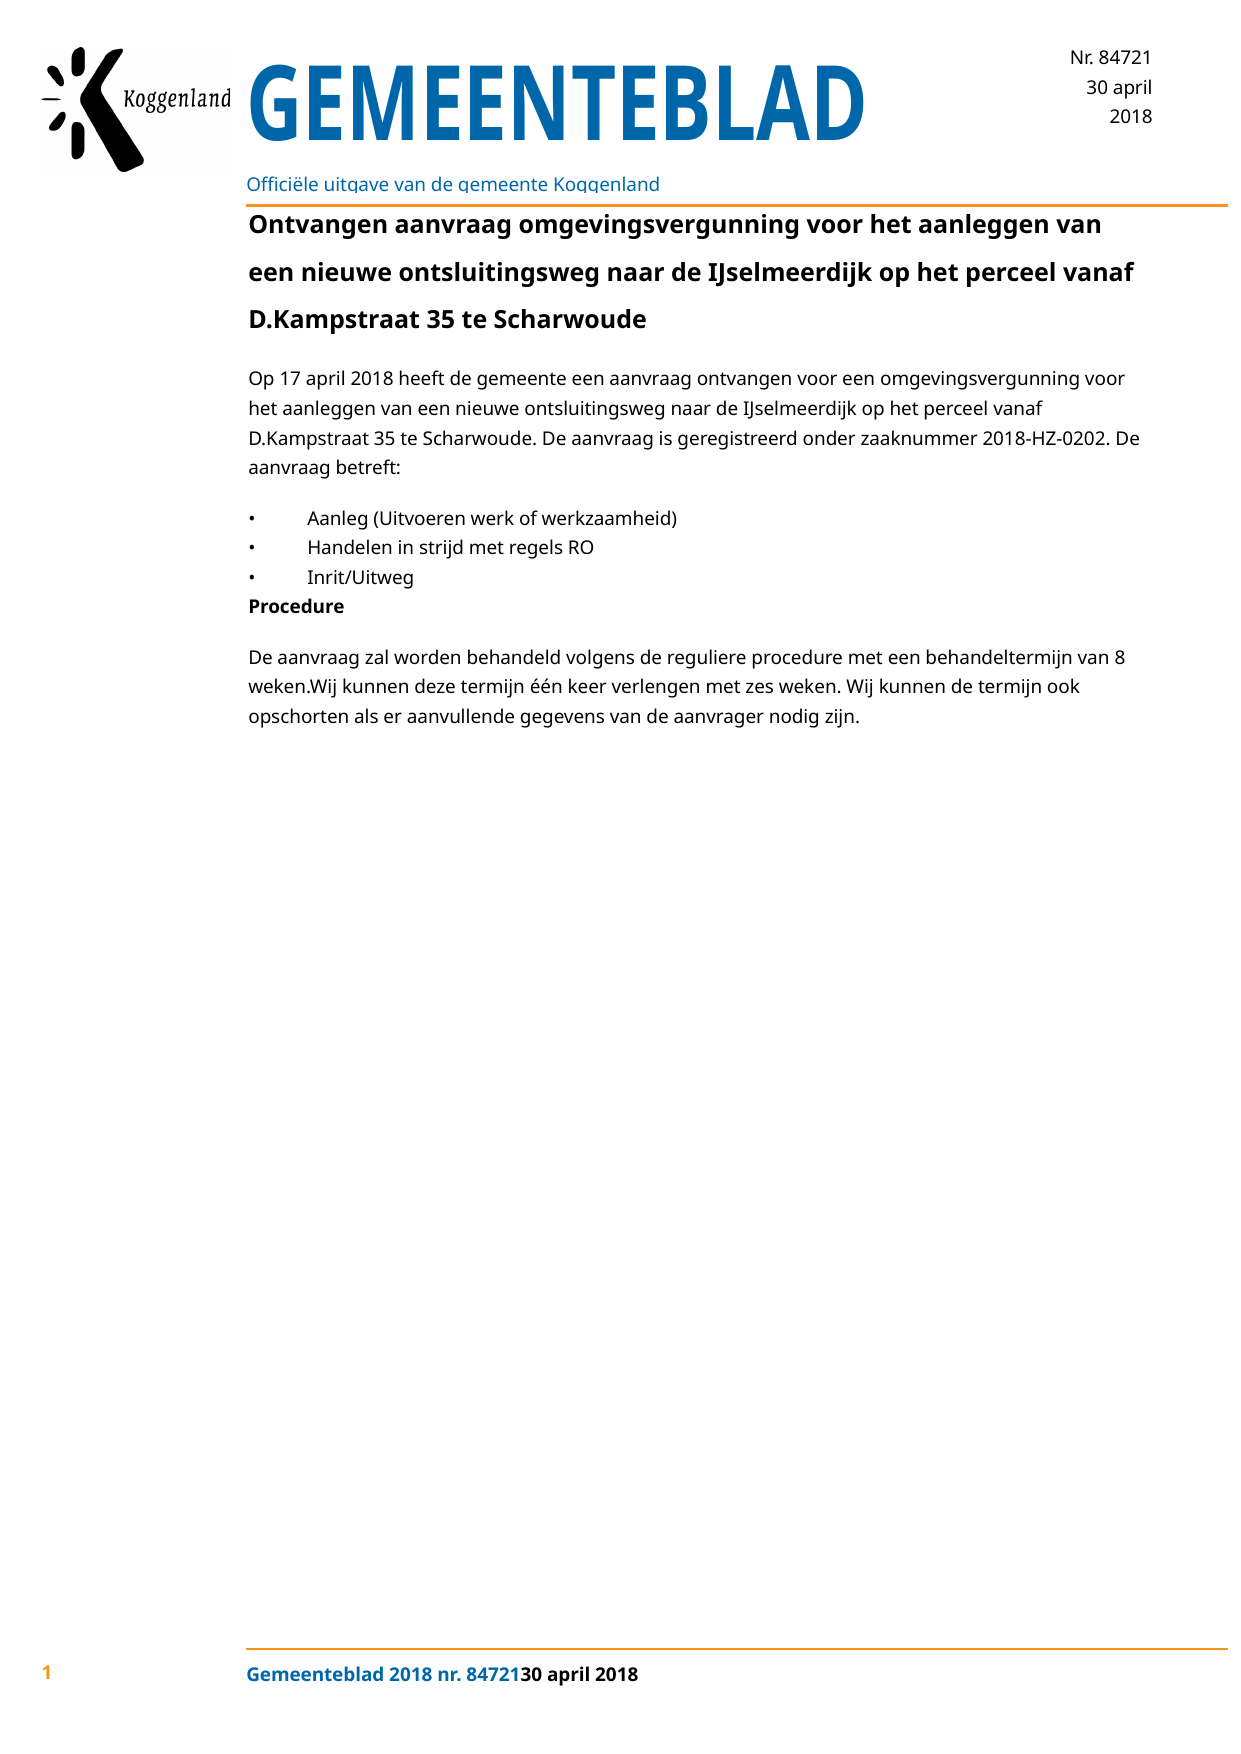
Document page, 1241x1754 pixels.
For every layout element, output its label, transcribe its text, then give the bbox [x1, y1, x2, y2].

text Procedure [248, 593, 1152, 619]
picture [41, 47, 231, 172]
list Inrit/Uitweg [248, 564, 1152, 589]
text Ontvangen aanvraag omgevingsvergunning voor het aanleggen van een nieuwe ontsluitingsweg naar de IJselmeerdijk op het perceel vanaf D.Kampstraat 35 te Scharwoude [248, 207, 1152, 336]
text De aanvraag zal worden behandeld volgens de reguliere procedure met een behandeltermijn van 8 weken.Wij kunnen deze termijn één keer verlengen met zes weken. Wij kunnen de termijn ook opschorten als er aanvullende gegevens van de aanvrager nodig zijn. [248, 644, 1152, 729]
list Aanleg (Uitvoeren werk of werkzaamheid) [248, 505, 1152, 530]
list Handelen in strijd met regels RO [248, 534, 1152, 560]
text Op 17 april 2018 heeft de gemeente een aanvraag ontvangen voor een omgevingsvergunning voor het aanleggen van een nieuwe ontsluitingsweg naar de IJselmeerdijk op het perceel vanaf D.Kampstraat 35 te Scharwoude. De aanvraag is geregistreerd onder zaaknummer 2018-HZ-0202. De aanvraag betreft: [248, 366, 1152, 480]
